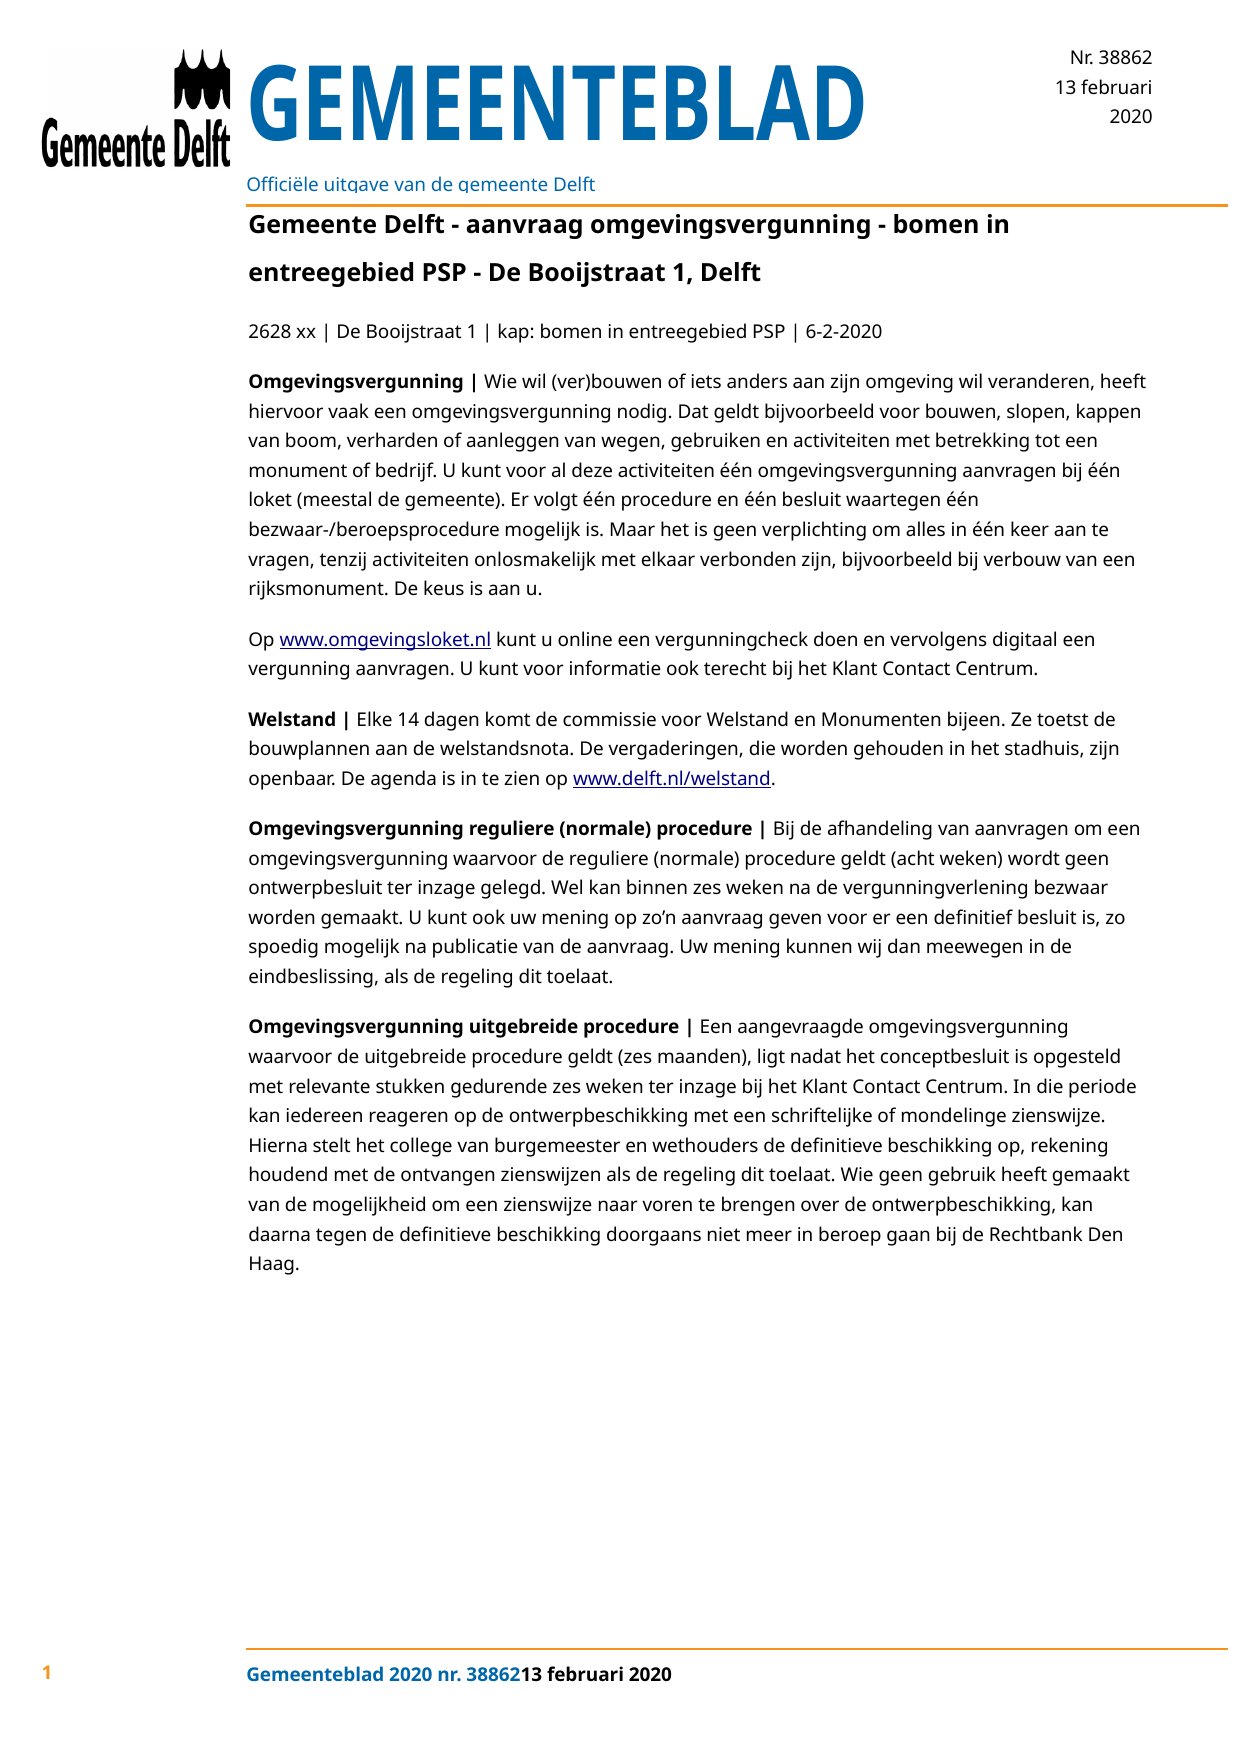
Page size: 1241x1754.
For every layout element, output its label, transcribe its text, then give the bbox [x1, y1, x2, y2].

text Omgevingsvergunning reguliere (normale) procedure | Bij de afhandeling van aanvragen om een omgevingsvergunning waarvoor de reguliere (normale) procedure geldt (acht weken) wordt geen ontwerpbesluit ter inzage gelegd. Wel kan binnen zes weken na de vergunningverlening bezwaar worden gemaakt. U kunt ook uw mening op zo’n aanvraag geven voor er een definitief besluit is, zo spoedig mogelijk na publicatie van de aanvraag. Uw mening kunnen wij dan meewegen in de eindbeslissing, als de regeling dit toelaat. [248, 815, 1152, 989]
text Op www.omgevingsloket.nl kunt u online een vergunningcheck doen en vervolgens digitaal een vergunning aanvragen. U kunt voor informatie ook terecht bij het Klant Contact Centrum. [248, 626, 1152, 681]
text Gemeente Delft - aanvraag omgevingsvergunning - bomen in entreegebied PSP - De Booijstraat 1, Delft [248, 207, 1152, 288]
picture [41, 47, 231, 172]
text Omgevingsvergunning | Wie wil (ver)bouwen of iets anders aan zijn omgeving wil veranderen, heeft hiervoor vaak een omgevingsvergunning nodig. Dat geldt bijvoorbeeld voor bouwen, slopen, kappen van boom, verharden of aanleggen van wegen, gebruiken en activiteiten met betrekking tot een monument of bedrijf. U kunt voor al deze activiteiten één omgevingsvergunning aanvragen bij één loket (meestal de gemeente). Er volgt één procedure en één besluit waartegen één bezwaar-/beroepsprocedure mogelijk is. Maar het is geen verplichting om alles in één keer aan te vragen, tenzij activiteiten onlosmakelijk met elkaar verbonden zijn, bijvoorbeeld bij verbouw van een rijksmonument. De keus is aan u. [248, 368, 1152, 601]
text Omgevingsvergunning uitgebreide procedure | Een aangevraagde omgevingsvergunning waarvoor de uitgebreide procedure geldt (zes maanden), ligt nadat het conceptbesluit is opgesteld met relevante stukken gedurende zes weken ter inzage bij het Klant Contact Centrum. In die periode kan iedereen reageren op de ontwerpbeschikking met een schriftelijke of mondelinge zienswijze. Hierna stelt het college van burgemeester en wethouders de definitieve beschikking op, rekening houdend met de ontvangen zienswijzen als de regeling dit toelaat. Wie geen gebruik heeft gemaakt van de mogelijkheid om een zienswijze naar voren te brengen over de ontwerpbeschikking, kan daarna tegen de definitieve beschikking doorgaans niet meer in beroep gaan bij de Rechtbank Den Haag. [248, 1014, 1152, 1276]
text Welstand | Elke 14 dagen komt de commissie voor Welstand en Monumenten bijeen. Ze toetst de bouwplannen aan de welstandsnota. De vergaderingen, die worden gehouden in het stadhuis, zijn openbaar. De agenda is in te zien op www.delft.nl/welstand. [248, 706, 1152, 791]
text 2628 xx | De Booijstraat 1 | kap: bomen in entreegebied PSP | 6-2-2020 [248, 318, 1152, 344]
